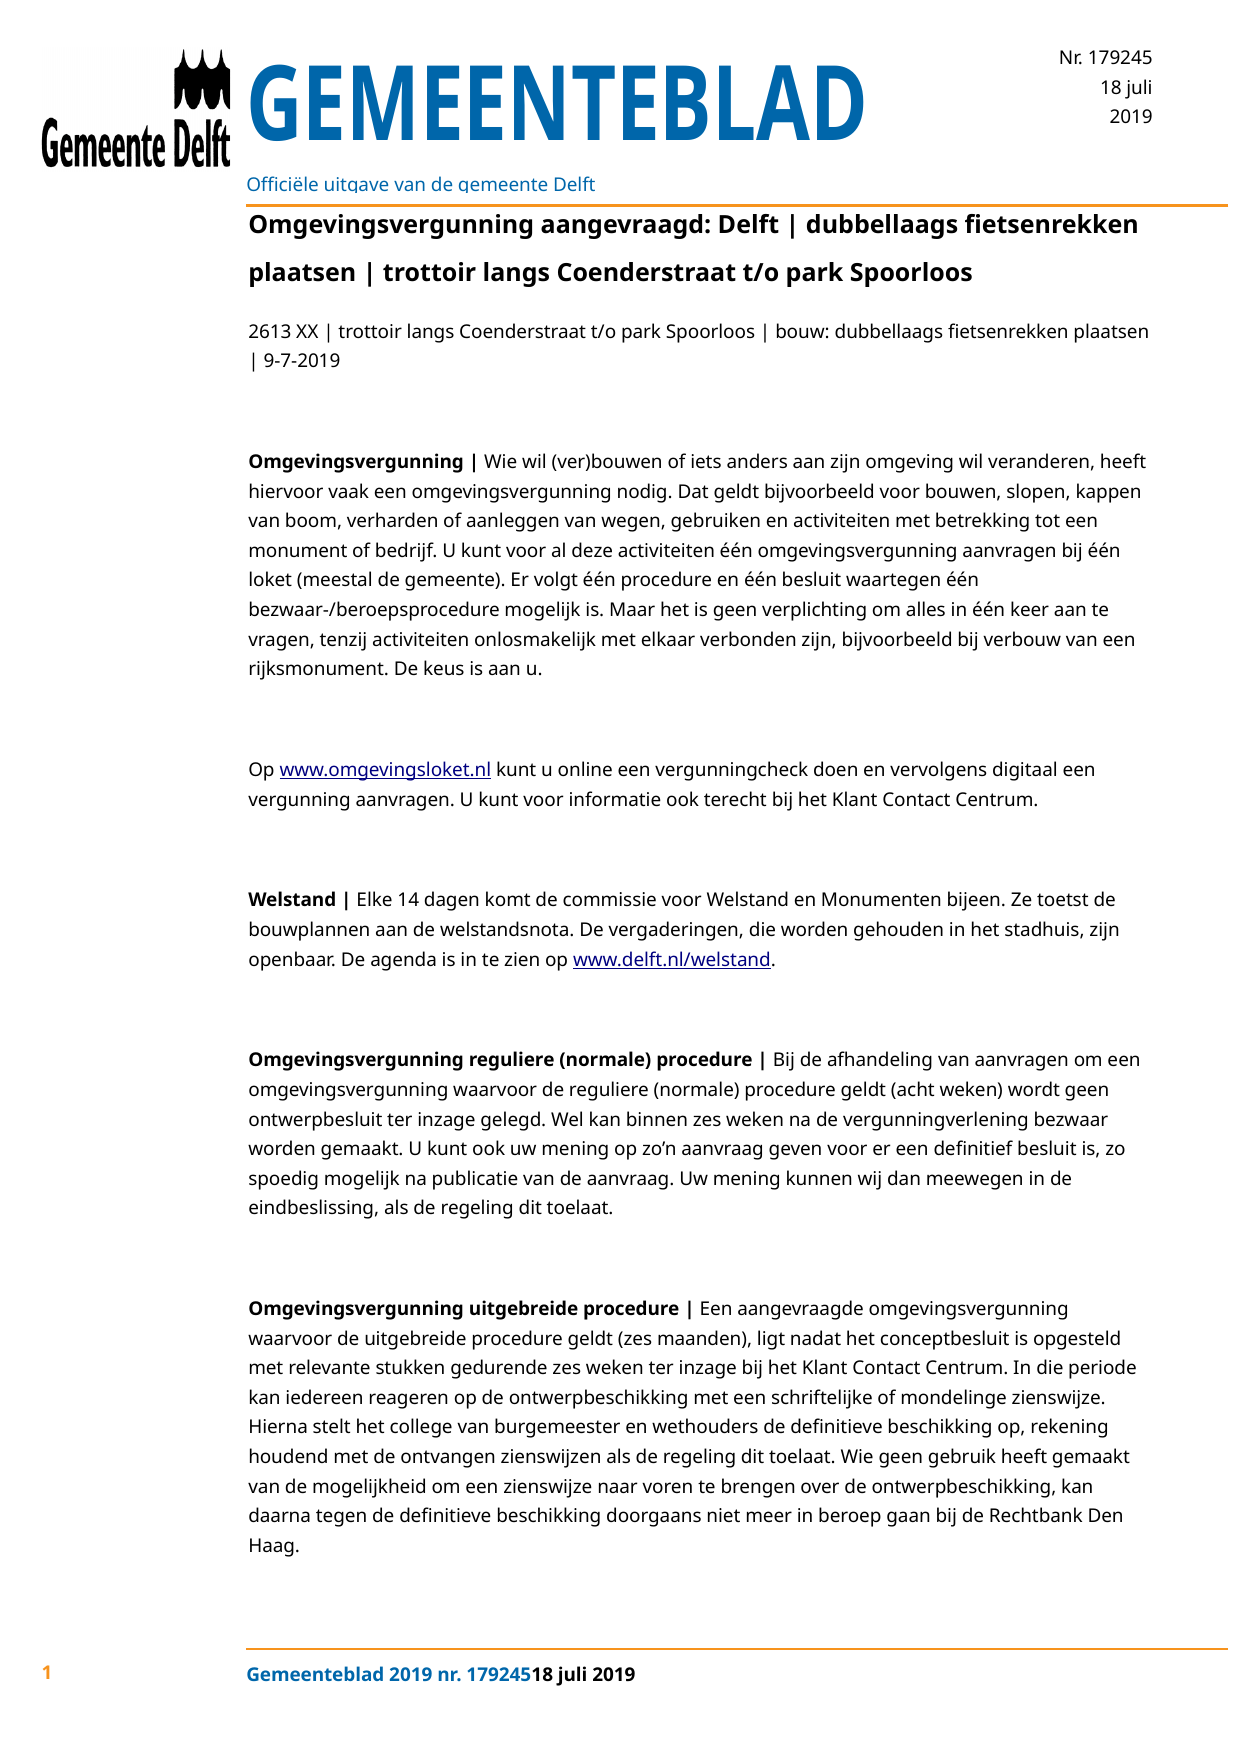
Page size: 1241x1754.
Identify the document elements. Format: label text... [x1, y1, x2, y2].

text Omgevingsvergunning uitgebreide procedure | Een aangevraagde omgevingsvergunning waarvoor de uitgebreide procedure geldt (zes maanden), ligt nadat het conceptbesluit is opgesteld met relevante stukken gedurende zes weken ter inzage bij het Klant Contact Centrum. In die periode kan iedereen reageren op de ontwerpbeschikking met een schriftelijke of mondelinge zienswijze. Hierna stelt het college van burgemeester en wethouders de definitieve beschikking op, rekening houdend met de ontvangen zienswijzen als de regeling dit toelaat. Wie geen gebruik heeft gemaakt van de mogelijkheid om een zienswijze naar voren te brengen over de ontwerpbeschikking, kan daarna tegen de definitieve beschikking doorgaans niet meer in beroep gaan bij de Rechtbank Den Haag. [248, 1295, 1152, 1558]
text Omgevingsvergunning | Wie wil (ver)bouwen of iets anders aan zijn omgeving wil veranderen, heeft hiervoor vaak een omgevingsvergunning nodig. Dat geldt bijvoorbeeld voor bouwen, slopen, kappen van boom, verharden of aanleggen van wegen, gebruiken en activiteiten met betrekking tot een monument of bedrijf. U kunt voor al deze activiteiten één omgevingsvergunning aanvragen bij één loket (meestal de gemeente). Er volgt één procedure en één besluit waartegen één bezwaar-/beroepsprocedure mogelijk is. Maar het is geen verplichting om alles in één keer aan te vragen, tenzij activiteiten onlosmakelijk met elkaar verbonden zijn, bijvoorbeeld bij verbouw van een rijksmonument. De keus is aan u. [248, 448, 1152, 681]
text Omgevingsvergunning aangevraagd: Delft | dubbellaags fietsenrekken plaatsen | trottoir langs Coenderstraat t/o park Spoorloos [248, 207, 1152, 288]
text Welstand | Elke 14 dagen komt de commissie voor Welstand en Monumenten bijeen. Ze toetst de bouwplannen aan de welstandsnota. De vergaderingen, die worden gehouden in het stadhuis, zijn openbaar. De agenda is in te zien op www.delft.nl/welstand. [248, 887, 1152, 972]
text Op www.omgevingsloket.nl kunt u online een vergunningcheck doen en vervolgens digitaal een vergunning aanvragen. U kunt voor informatie ook terecht bij het Klant Contact Centrum. [248, 756, 1152, 812]
text Omgevingsvergunning reguliere (normale) procedure | Bij de afhandeling van aanvragen om een omgevingsvergunning waarvoor de reguliere (normale) procedure geldt (acht weken) wordt geen ontwerpbesluit ter inzage gelegd. Wel kan binnen zes weken na de vergunningverlening bezwaar worden gemaakt. U kunt ook uw mening op zo’n aanvraag geven voor er een definitief besluit is, zo spoedig mogelijk na publicatie van de aanvraag. Uw mening kunnen wij dan meewegen in de eindbeslissing, als de regeling dit toelaat. [248, 1047, 1152, 1220]
picture [41, 47, 231, 172]
text 2613 XX | trottoir langs Coenderstraat t/o park Spoorloos | bouw: dubbellaags fietsenrekken plaatsen | 9-7-2019 [248, 318, 1152, 373]
